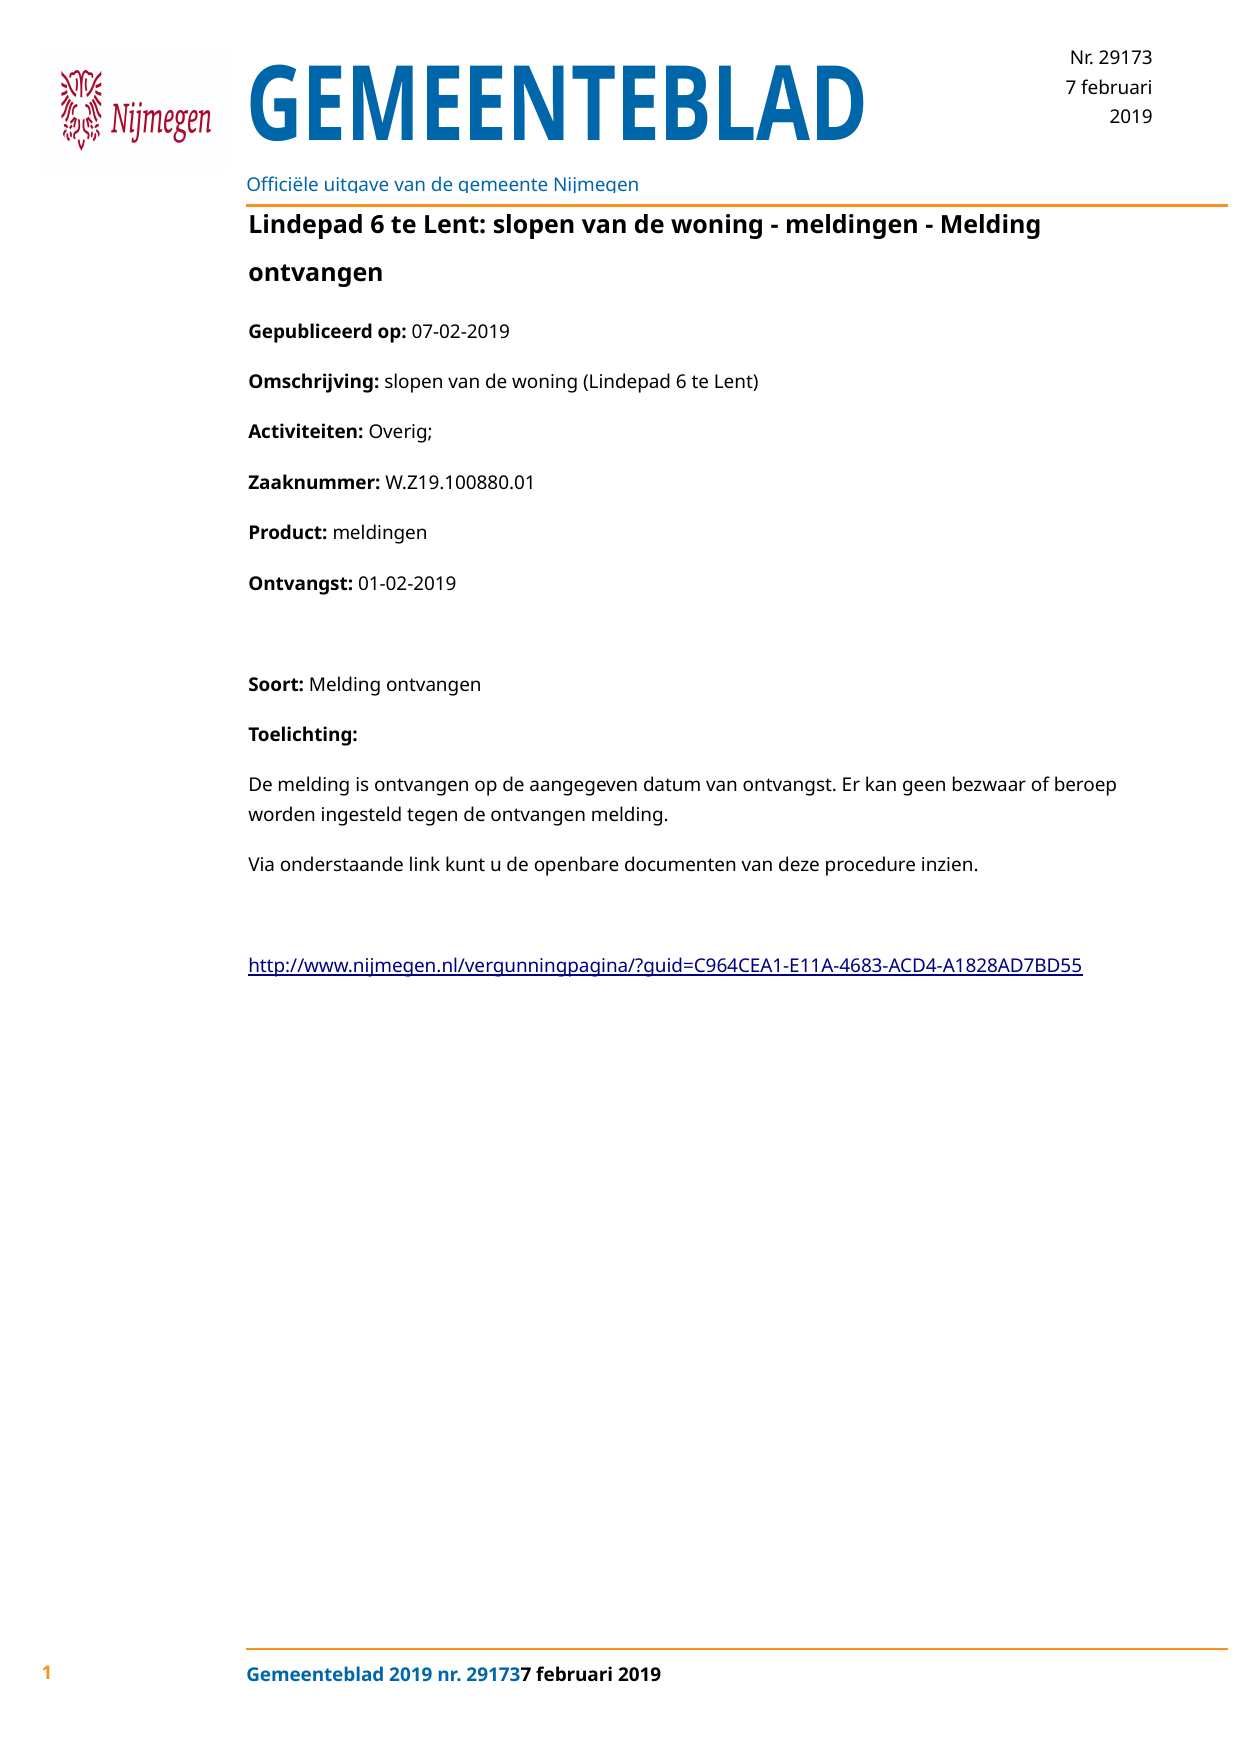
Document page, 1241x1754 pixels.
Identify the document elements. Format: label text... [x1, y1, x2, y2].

text http://www.nijmegen.nl/vergunningpagina/?guid=C964CEA1-E11A-4683-ACD4-A1828AD7BD55 [248, 952, 1152, 978]
picture [41, 47, 231, 172]
text Omschrijving: slopen van de woning (Lindepad 6 te Lent) [248, 368, 1152, 394]
text Toelichting: [248, 721, 1152, 747]
text Product: meldingen [248, 519, 1152, 545]
text Zaaknummer: W.Z19.100880.01 [248, 469, 1152, 495]
text Activiteiten: Overig; [248, 419, 1152, 444]
text Via onderstaande link kunt u de openbare documenten van deze procedure inzien. [248, 852, 1152, 877]
text Gepubliceerd op: 07-02-2019 [248, 318, 1152, 344]
text Lindepad 6 te Lent: slopen van de woning - meldingen - Melding ontvangen [248, 207, 1152, 288]
text Soort: Melding ontvangen [248, 671, 1152, 697]
text Ontvangst: 01-02-2019 [248, 570, 1152, 596]
text De melding is ontvangen op de aangegeven datum van ontvangst. Er kan geen bezwaar of beroep worden ingesteld tegen de ontvangen melding. [248, 772, 1152, 827]
